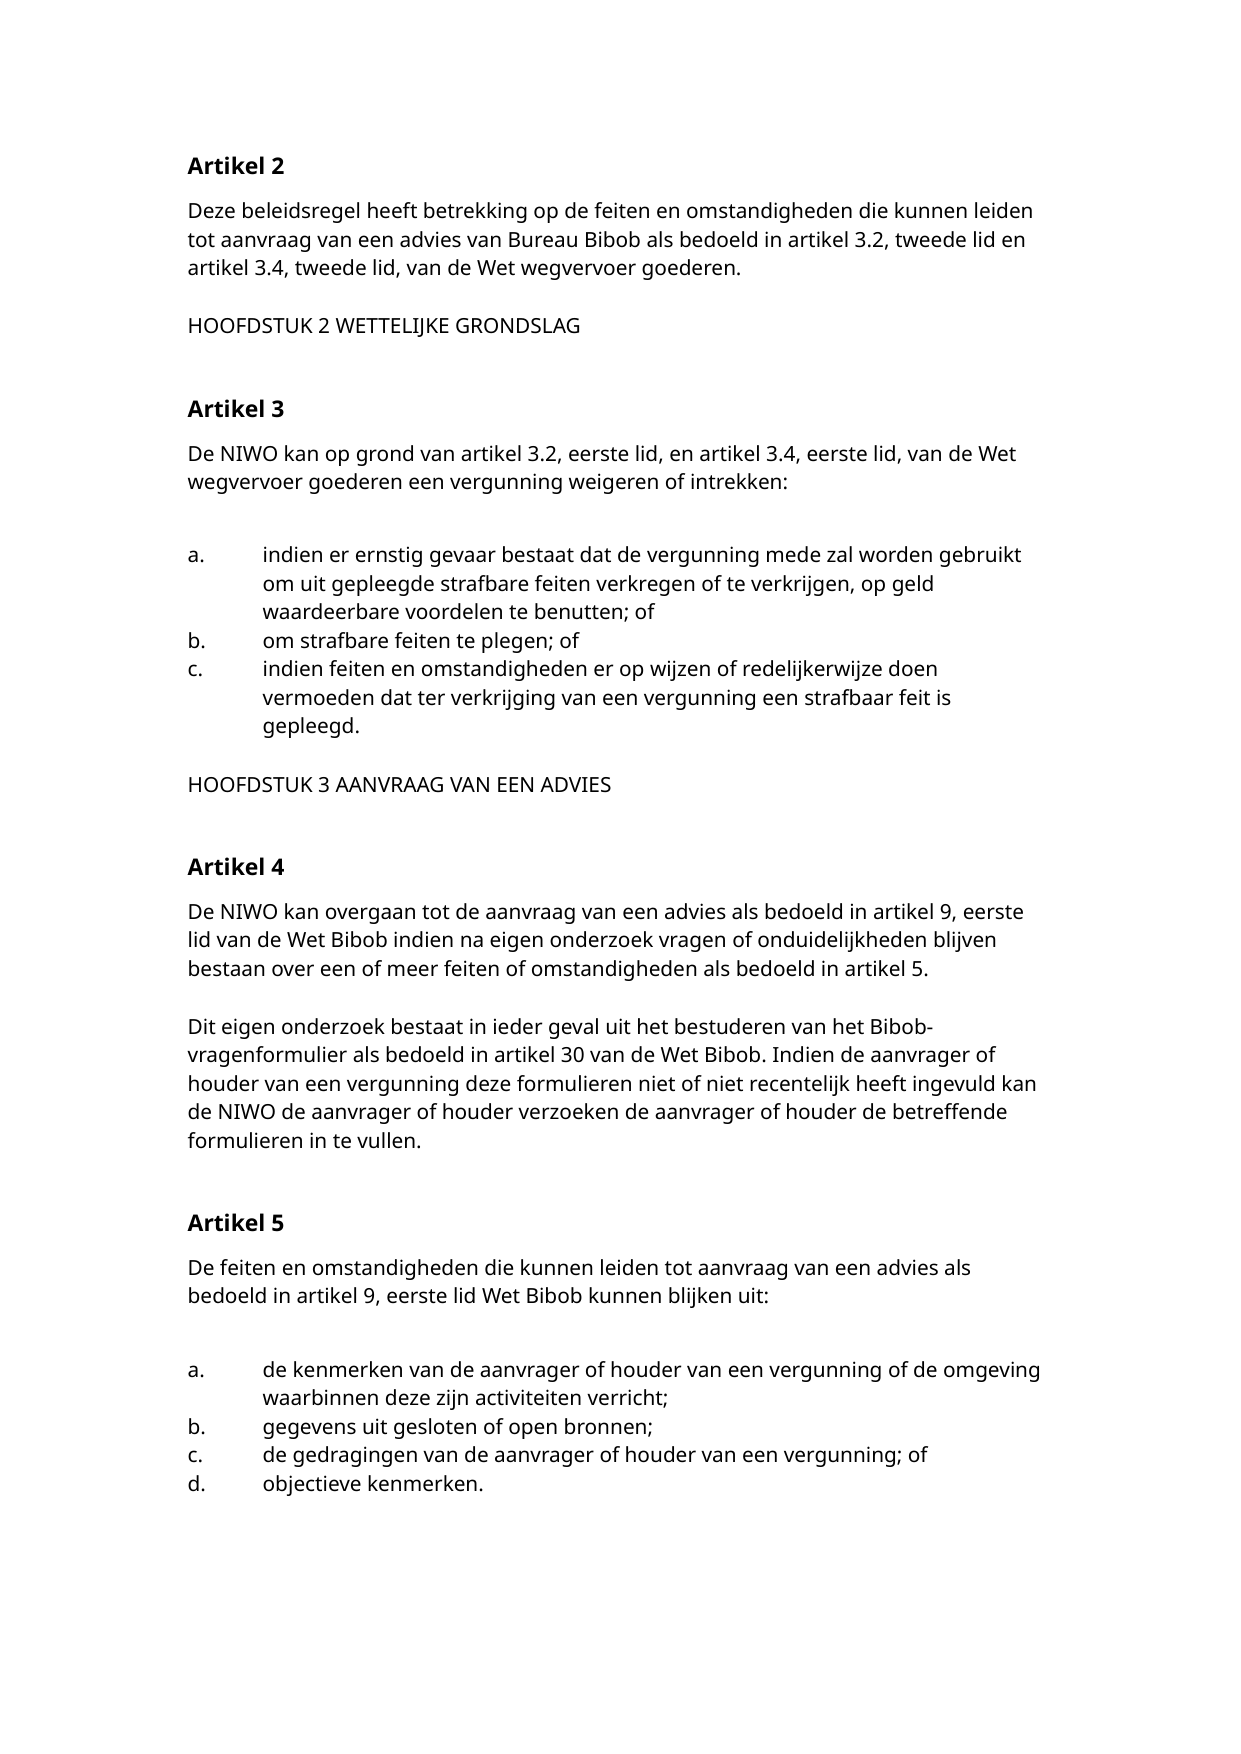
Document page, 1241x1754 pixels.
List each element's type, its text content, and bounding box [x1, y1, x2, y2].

subtitle Artikel 3 [187, 392, 1053, 424]
text Deze beleidsregel heeft betrekking op de feiten en omstandigheden die kunnen leiden tot aanvraag van een advies van Bureau Bibob als bedoeld in artikel 3.2, tweede lid en artikel 3.4, tweede lid, van de Wet wegvervoer goederen. [187, 196, 1053, 282]
list objectieve kenmerken. [187, 1469, 1053, 1497]
subtitle Artikel 2 [187, 150, 1053, 181]
subtitle Artikel 5 [187, 1207, 1053, 1238]
list de kenmerken van de aanvrager of houder van een vergunning of de omgeving waarbinnen deze zijn activiteiten verricht; [187, 1355, 1053, 1412]
list de gedragingen van de aanvrager of houder van een vergunning; of [187, 1440, 1053, 1469]
subtitle HOOFDSTUK 3 AANVRAAG VAN EEN ADVIES [187, 770, 1053, 798]
list om strafbare feiten te plegen; of [187, 626, 1053, 654]
text De NIWO kan op grond van artikel 3.2, eerste lid, en artikel 3.4, eerste lid, van de Wet wegvervoer goederen een vergunning weigeren of intrekken: [187, 439, 1053, 496]
list indien er ernstig gevaar bestaat dat de vergunning mede zal worden gebruikt om uit gepleegde strafbare feiten verkregen of te verkrijgen, op geld waardeerbare voordelen te benutten; of [187, 541, 1053, 626]
text Dit eigen onderzoek bestaat in ieder geval uit het bestuderen van het Bibob-vragenformulier als bedoeld in artikel 30 van de Wet Bibob. Indien de aanvrager of houder van een vergunning deze formulieren niet of niet recentelijk heeft ingevuld kan de NIWO de aanvrager of houder verzoeken de aanvrager of houder de betreffende formulieren in te vullen. [187, 1012, 1053, 1154]
text De feiten en omstandigheden die kunnen leiden tot aanvraag van een advies als bedoeld in artikel 9, eerste lid Wet Bibob kunnen blijken uit: [187, 1253, 1053, 1310]
subtitle HOOFDSTUK 2 WETTELIJKE GRONDSLAG [187, 312, 1053, 340]
subtitle Artikel 4 [187, 851, 1053, 882]
list indien feiten en omstandigheden er op wijzen of redelijkerwijze doen vermoeden dat ter verkrijging van een vergunning een strafbaar feit is gepleegd. [187, 654, 1053, 740]
text De NIWO kan overgaan tot de aanvraag van een advies als bedoeld in artikel 9, eerste lid van de Wet Bibob indien na eigen onderzoek vragen of onduidelijkheden blijven bestaan over een of meer feiten of omstandigheden als bedoeld in artikel 5. [187, 897, 1053, 982]
list gegevens uit gesloten of open bronnen; [187, 1412, 1053, 1440]
